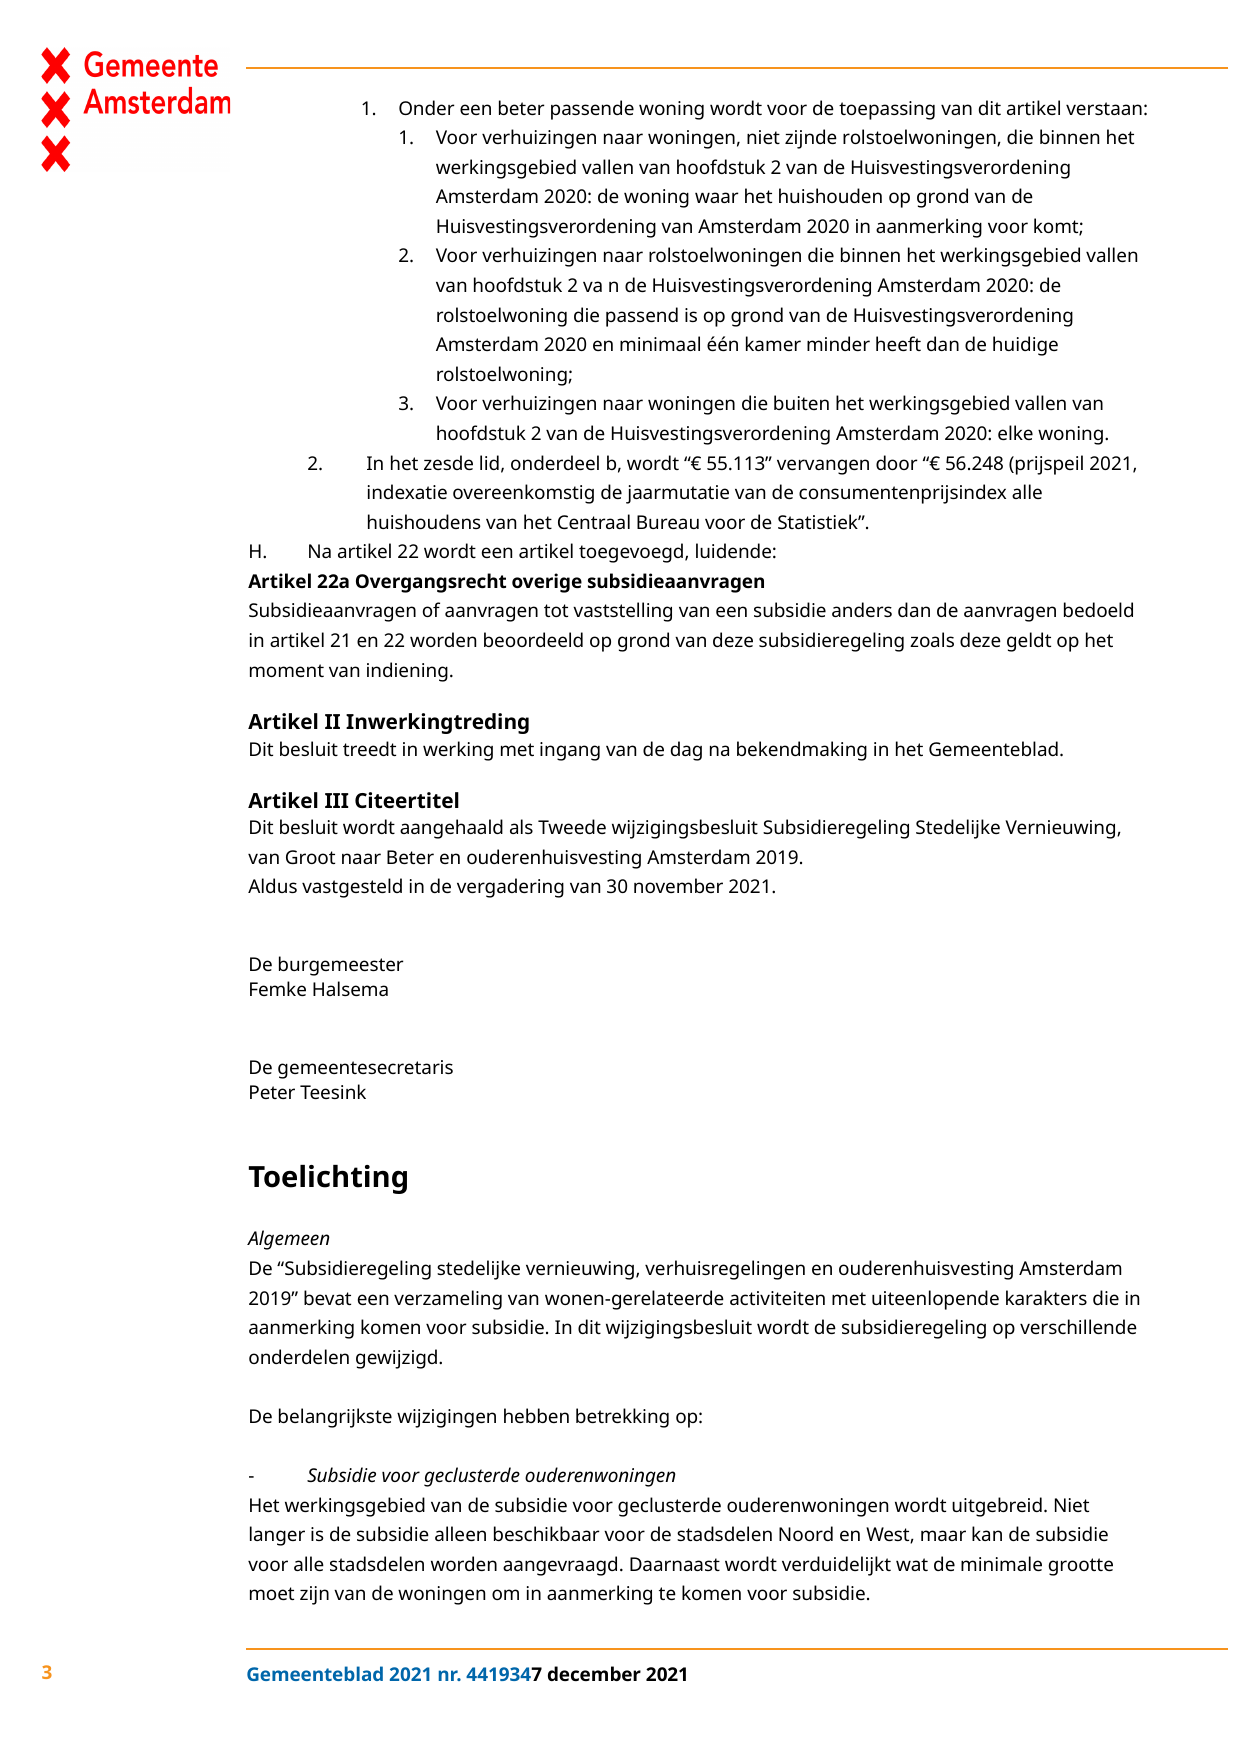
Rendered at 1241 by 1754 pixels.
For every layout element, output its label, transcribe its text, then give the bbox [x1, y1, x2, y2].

text De gemeentesecretaris [248, 1054, 1152, 1079]
text Artikel 22a Overgangsrecht overige subsidieaanvragen [248, 568, 1152, 594]
list Na artikel 22 wordt een artikel toegevoegd, luidende: [248, 538, 1152, 564]
text Subsidieaanvragen of aanvragen tot vaststelling van een subsidie anders dan de aanvragen bedoeld in artikel 21 en 22 worden beoordeeld op grond van deze subsidieregeling zoals deze geldt op het moment van indiening. [248, 598, 1152, 683]
text Dit besluit treedt in werking met ingang van de dag na bekendmaking in het Gemeenteblad. [248, 736, 1152, 761]
text Peter Teesink [248, 1079, 1152, 1105]
text De “Subsidieregeling stedelijke vernieuwing, verhuisregelingen en ouderenhuisvesting Amsterdam 2019” bevat een verzameling van wonen-gerelateerde activiteiten met uiteenlopende karakters die in aanmerking komen voor subsidie. In dit wijzigingsbesluit wordt de subsidieregeling op verschillende onderdelen gewijzigd. [248, 1255, 1152, 1370]
text Artikel III Citeertitel [248, 786, 1152, 814]
text Aldus vastgesteld in de vergadering van 30 november 2021. [248, 874, 1152, 899]
text Artikel II Inwerkingtreding [248, 707, 1152, 736]
text Femke Halsema [248, 977, 1152, 1002]
list Voor verhuizingen naar woningen die buiten het werkingsgebied vallen van hoofdstuk 2 van de Huisvestingsverordening Amsterdam 2020: elke woning. [398, 391, 1152, 446]
list In het zesde lid, onderdeel b, wordt “€ 55.113” vervangen door “€ 56.248 (prijspeil 2021, indexatie overeenkomstig de jaarmutatie van de consumentenprijsindex alle huishoudens van het Centraal Bureau voor de Statistiek”. [307, 450, 1152, 535]
list Onder een beter passende woning wordt voor de toepassing van dit artikel verstaan: [361, 95, 1152, 121]
text De burgemeester [248, 951, 1152, 977]
list Voor verhuizingen naar rolstoelwoningen die binnen het werkingsgebied vallen van hoofdstuk 2 va n de Huisvestingsverordening Amsterdam 2020: de rolstoelwoning die passend is op grond van de Huisvestingsverordening Amsterdam 2020 en minimaal één kamer minder heeft dan de huidige rolstoelwoning; [398, 243, 1152, 387]
list Voor verhuizingen naar woningen, niet zijnde rolstoelwoningen, die binnen het werkingsgebied vallen van hoofdstuk 2 van de Huisvestingsverordening Amsterdam 2020: de woning waar het huishouden op grond van de Huisvestingsverordening van Amsterdam 2020 in aanmerking voor komt; [398, 124, 1152, 239]
text Toelichting [248, 1157, 1152, 1196]
text Algemeen [248, 1226, 1152, 1251]
text Het werkingsgebied van de subsidie voor geclusterde ouderenwoningen wordt uitgebreid. Niet langer is de subsidie alleen beschikbaar voor de stadsdelen Noord en West, maar kan de subsidie voor alle stadsdelen worden aangevraagd. Daarnaast wordt verduidelijkt wat de minimale grootte moet zijn van de woningen om in aanmerking te komen voor subsidie. [248, 1492, 1152, 1606]
text Dit besluit wordt aangehaald als Tweede wijzigingsbesluit Subsidieregeling Stedelijke Vernieuwing, van Groot naar Beter en ouderenhuisvesting Amsterdam 2019. [248, 814, 1152, 870]
picture [41, 47, 231, 172]
list Subsidie voor geclusterde ouderenwoningen [248, 1462, 1152, 1488]
text De belangrijkste wijzigingen hebben betrekking op: [248, 1403, 1152, 1429]
